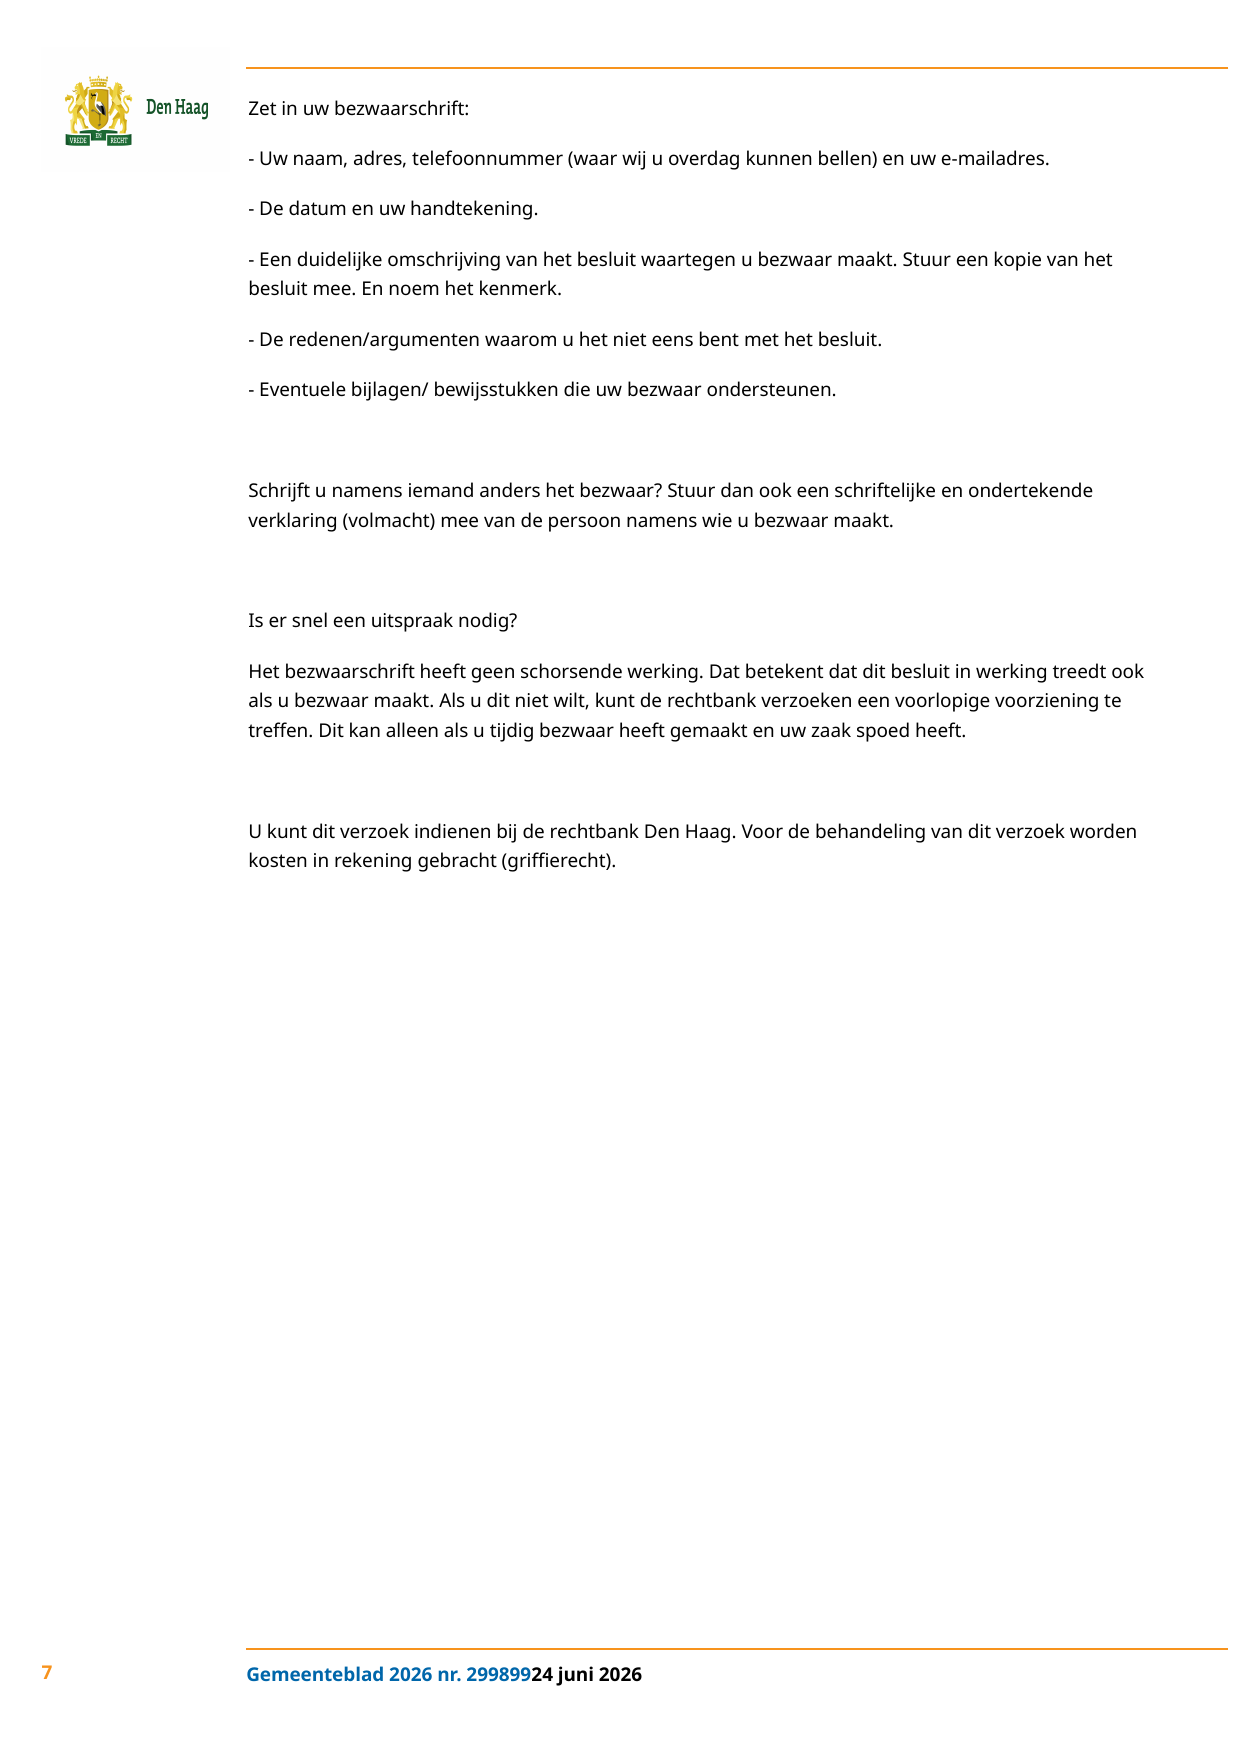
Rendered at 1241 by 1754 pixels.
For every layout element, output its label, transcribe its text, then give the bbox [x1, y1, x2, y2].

text Schrijft u namens iemand anders het bezwaar? Stuur dan ook een schriftelijke en ondertekende verklaring (volmacht) mee van de persoon namens wie u bezwaar maakt. [248, 477, 1152, 533]
text - De datum en uw handtekening. [248, 196, 1152, 221]
picture [41, 47, 231, 172]
text - De redenen/argumenten waarom u het niet eens bent met het besluit. [248, 326, 1152, 352]
text - Uw naam, adres, telefoonnummer (waar wij u overdag kunnen bellen) en uw e-mailadres. [248, 145, 1152, 171]
text - Eventuele bijlagen/ bewijsstukken die uw bezwaar ondersteunen. [248, 376, 1152, 402]
text U kunt dit verzoek indienen bij de rechtbank Den Haag. Voor de behandeling van dit verzoek worden kosten in rekening gebracht (griffierecht). [248, 818, 1152, 873]
text Is er snel een uitspraak nodig? [248, 608, 1152, 633]
text Het bezwaarschrift heeft geen schorsende werking. Dat betekent dat dit besluit in werking treedt ook als u bezwaar maakt. Als u dit niet wilt, kunt de rechtbank verzoeken een voorlopige voorziening te treffen. Dit kan alleen als u tijdig bezwaar heeft gemaakt en uw zaak spoed heeft. [248, 658, 1152, 743]
text Zet in uw bezwaarschrift: [248, 95, 1152, 121]
text - Een duidelijke omschrijving van het besluit waartegen u bezwaar maakt. Stuur een kopie van het besluit mee. En noem het kenmerk. [248, 246, 1152, 301]
